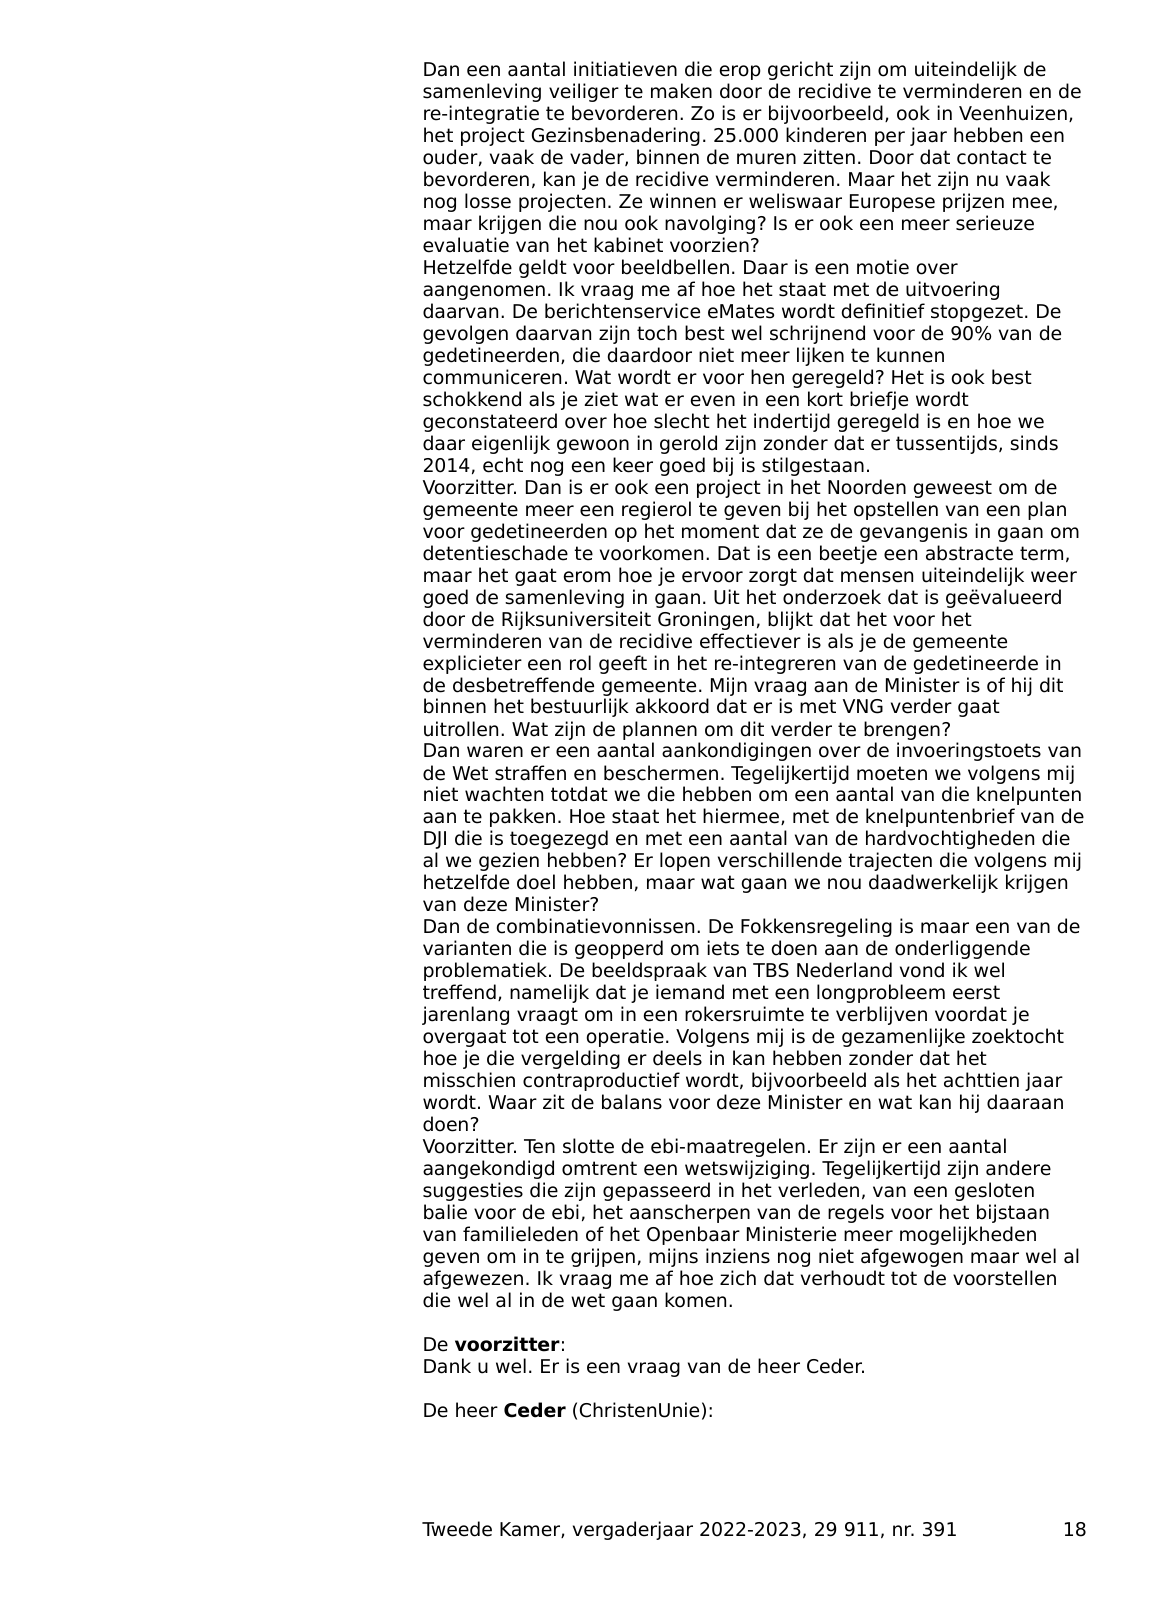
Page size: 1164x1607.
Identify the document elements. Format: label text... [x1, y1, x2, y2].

text De voorzitter: [422, 1334, 1087, 1356]
text Dan waren er een aantal aankondigingen over de invoeringstoets van de Wet straffen en beschermen. Tegelijkertijd moeten we volgens mij niet wachten totdat we die hebben om een aantal van die knelpunten aan te pakken. Hoe staat het hiermee, met de knelpuntenbrief van de DJI die is toegezegd en met een aantal van de hardvochtigheden die al we gezien hebben? Er lopen verschillende trajecten die volgens mij hetzelfde doel hebben, maar wat gaan we nou daadwerkelijk krijgen van deze Minister? [422, 740, 1087, 916]
text Dan de combinatievonnissen. De Fokkensregeling is maar een van de varianten die is geopperd om iets te doen aan de onderliggende problematiek. De beeldspraak van TBS Nederland vond ik wel treffend, namelijk dat je iemand met een longprobleem eerst jarenlang vraagt om in een rokersruimte te verblijven voordat je overgaat tot een operatie. Volgens mij is de gezamenlijke zoektocht hoe je die vergelding er deels in kan hebben zonder dat het misschien contraproductief wordt, bijvoorbeeld als het achttien jaar wordt. Waar zit de balans voor deze Minister en wat kan hij daaraan doen? [422, 916, 1087, 1136]
text Voorzitter. Dan is er ook een project in het Noorden geweest om de gemeente meer een regierol te geven bij het opstellen van een plan voor gedetineerden op het moment dat ze de gevangenis in gaan om detentieschade te voorkomen. Dat is een beetje een abstracte term, maar het gaat erom hoe je ervoor zorgt dat mensen uiteindelijk weer goed de samenleving in gaan. Uit het onderzoek dat is geëvalueerd door de Rijksuniversiteit Groningen, blijkt dat het voor het verminderen van de recidive effectiever is als je de gemeente explicieter een rol geeft in het re-integreren van de gedetineerde in de desbetreffende gemeente. Mijn vraag aan de Minister is of hij dit binnen het bestuurlijk akkoord dat er is met VNG verder gaat uitrollen. Wat zijn de plannen om dit verder te brengen? [422, 477, 1087, 740]
text De heer Ceder (ChristenUnie): [422, 1400, 1087, 1422]
text Hetzelfde geldt voor beeldbellen. Daar is een motie over aangenomen. Ik vraag me af hoe het staat met de uitvoering daarvan. De berichtenservice eMates wordt definitief stopgezet. De gevolgen daarvan zijn toch best wel schrijnend voor de 90% van de gedetineerden, die daardoor niet meer lijken te kunnen communiceren. Wat wordt er voor hen geregeld? Het is ook best schokkend als je ziet wat er even in een kort briefje wordt geconstateerd over hoe slecht het indertijd geregeld is en hoe we daar eigenlijk gewoon in gerold zijn zonder dat er tussentijds, sinds 2014, echt nog een keer goed bij is stilgestaan. [422, 257, 1087, 477]
text Dan een aantal initiatieven die erop gericht zijn om uiteindelijk de samenleving veiliger te maken door de recidive te verminderen en de re-integratie te bevorderen. Zo is er bijvoorbeeld, ook in Veenhuizen, het project Gezinsbenadering. 25.000 kinderen per jaar hebben een ouder, vaak de vader, binnen de muren zitten. Door dat contact te bevorderen, kan je de recidive verminderen. Maar het zijn nu vaak nog losse projecten. Ze winnen er weliswaar Europese prijzen mee, maar krijgen die nou ook navolging? Is er ook een meer serieuze evaluatie van het kabinet voorzien? [422, 59, 1087, 257]
text Voorzitter. Ten slotte de ebi-maatregelen. Er zijn er een aantal aangekondigd omtrent een wetswijziging. Tegelijkertijd zijn andere suggesties die zijn gepasseerd in het verleden, van een gesloten balie voor de ebi, het aanscherpen van de regels voor het bijstaan van familieleden of het Openbaar Ministerie meer mogelijkheden geven om in te grijpen, mijns inziens nog niet afgewogen maar wel al afgewezen. Ik vraag me af hoe zich dat verhoudt tot de voorstellen die wel al in de wet gaan komen. [422, 1136, 1087, 1312]
text Dank u wel. Er is een vraag van de heer Ceder. [422, 1356, 1087, 1378]
